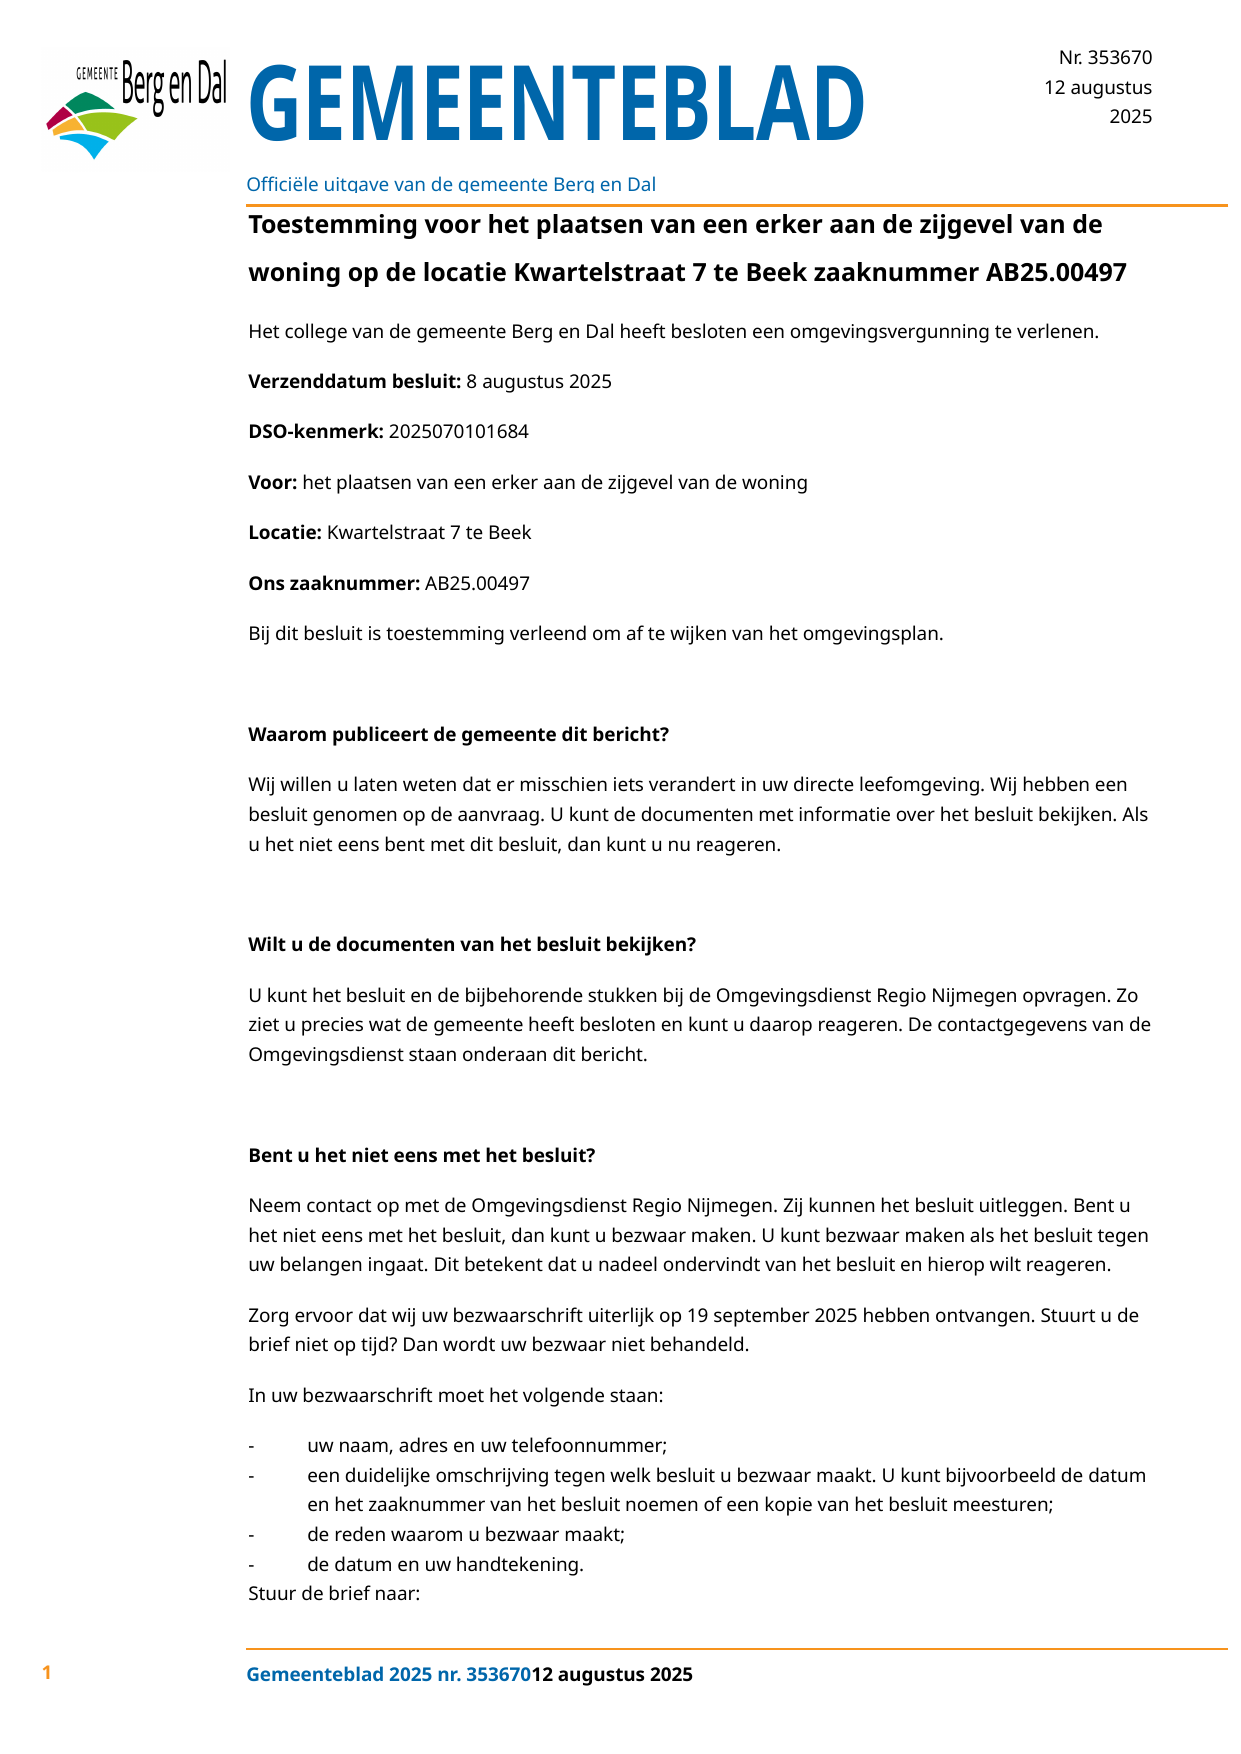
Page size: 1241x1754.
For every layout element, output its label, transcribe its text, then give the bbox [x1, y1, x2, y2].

text In uw bezwaarschrift moet het volgende staan: [248, 1382, 1152, 1408]
text Locatie: Kwartelstraat 7 te Beek [248, 519, 1152, 545]
text Wij willen u laten weten dat er misschien iets verandert in uw directe leefomgeving. Wij hebben een besluit genomen op de aanvraag. U kunt de documenten met informatie over het besluit bekijken. Als u het niet eens bent met dit besluit, dan kunt u nu reageren. [248, 772, 1152, 857]
text Bent u het niet eens met het besluit? [248, 1142, 1152, 1168]
text Ons zaaknummer: AB25.00497 [248, 570, 1152, 596]
text Stuur de brief naar: [248, 1580, 1152, 1606]
text Waarom publiceert de gemeente dit bericht? [248, 721, 1152, 747]
text Zorg ervoor dat wij uw bezwaarschrift uiterlijk op 19 september 2025 hebben ontvangen. Stuurt u de brief niet op tijd? Dan wordt uw bezwaar niet behandeld. [248, 1302, 1152, 1357]
text Het college van de gemeente Berg en Dal heeft besloten een omgevingsvergunning te verlenen. [248, 318, 1152, 344]
text Neem contact op met de Omgevingsdienst Regio Nijmegen. Zij kunnen het besluit uitleggen. Bent u het niet eens met het besluit, dan kunt u bezwaar maken. U kunt bezwaar maken als het besluit tegen uw belangen ingaat. Dit betekent dat u nadeel ondervindt van het besluit en hierop wilt reageren. [248, 1192, 1152, 1277]
text DSO-kenmerk: 2025070101684 [248, 419, 1152, 444]
text Bij dit besluit is toestemming verleend om af te wijken van het omgevingsplan. [248, 620, 1152, 646]
text U kunt het besluit en de bijbehorende stukken bij de Omgevingsdienst Regio Nijmegen opvragen. Zo ziet u precies wat de gemeente heeft besloten en kunt u daarop reageren. De contactgegevens van de Omgevingsdienst staan onderaan dit bericht. [248, 982, 1152, 1067]
picture [41, 47, 231, 172]
text Verzenddatum besluit: 8 augustus 2025 [248, 368, 1152, 394]
list de reden waarom u bezwaar maakt; [248, 1521, 1152, 1547]
text Toestemming voor het plaatsen van een erker aan de zijgevel van de woning op de locatie Kwartelstraat 7 te Beek zaaknummer AB25.00497 [248, 207, 1152, 288]
list een duidelijke omschrijving tegen welk besluit u bezwaar maakt. U kunt bijvoorbeeld de datum en het zaaknummer van het besluit noemen of een kopie van het besluit meesturen; [248, 1462, 1152, 1517]
list de datum en uw handtekening. [248, 1551, 1152, 1577]
list uw naam, adres en uw telefoonnummer; [248, 1432, 1152, 1458]
text Wilt u de documenten van het besluit bekijken? [248, 932, 1152, 957]
text Voor: het plaatsen van een erker aan de zijgevel van de woning [248, 469, 1152, 495]
